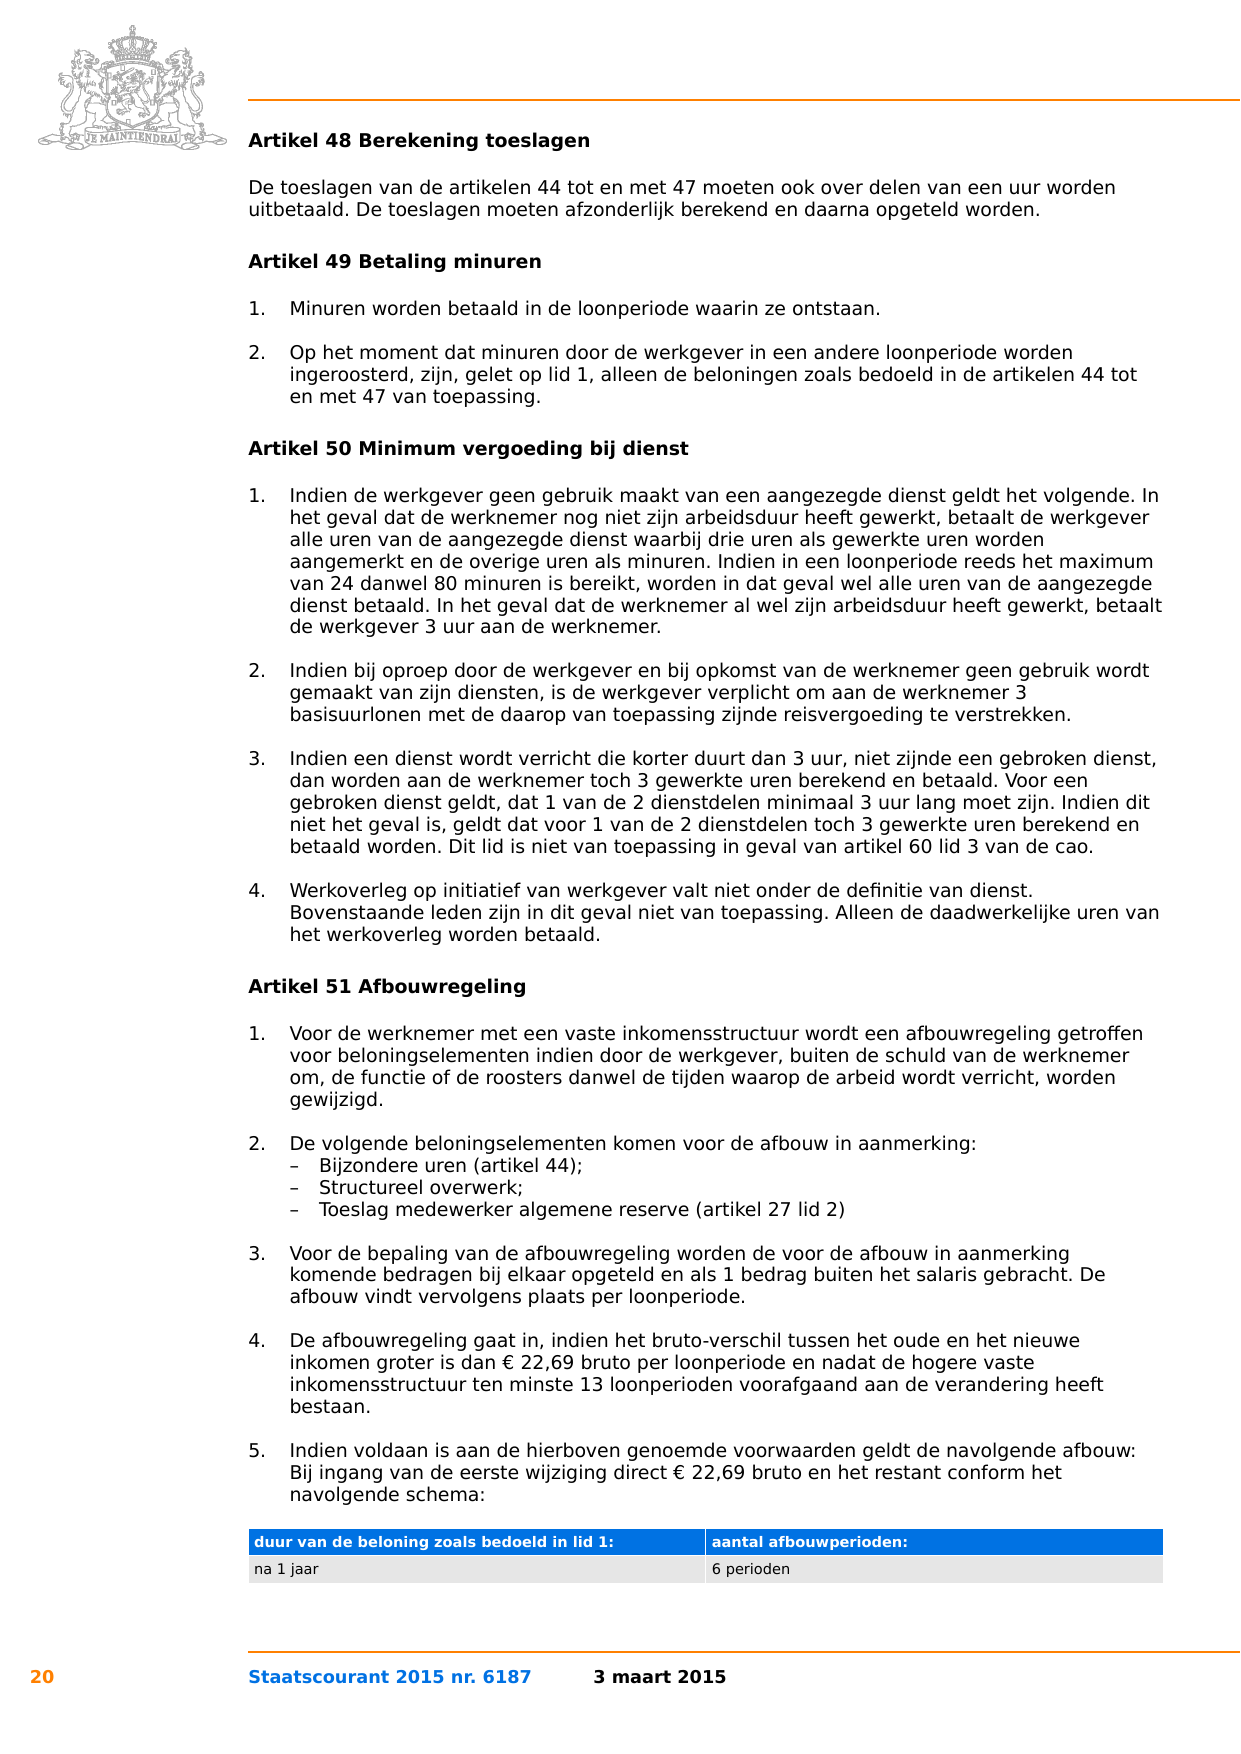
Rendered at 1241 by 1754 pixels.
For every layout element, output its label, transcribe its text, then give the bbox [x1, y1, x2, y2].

subtitle Artikel 50 Minimum vergoeding bij dienst [248, 438, 1163, 459]
table_header aantal afbouwperioden: [706, 1529, 1163, 1555]
text 3. Voor de bepaling van de afbouwregeling worden de voor de afbouw in aanmerking komende bedragen bij elkaar opgeteld en als 1 bedrag buiten het salaris gebracht. De afbouw vindt vervolgens plaats per loonperiode. [248, 1242, 1163, 1308]
table_cell na 1 jaar [249, 1556, 705, 1583]
text 2. Indien bij oproep door de werkgever en bij opkomst van de werknemer geen gebruik wordt gemaakt van zijn diensten, is de werkgever verplicht om aan de werknemer 3 basisuurlonen met de daarop van toepassing zijnde reisvergoeding te verstrekken. [248, 660, 1163, 726]
text 1. Indien de werkgever geen gebruik maakt van een aangezegde dienst geldt het volgende. In het geval dat de werknemer nog niet zijn arbeidsduur heeft gewerkt, betaalt de werkgever alle uren van de aangezegde dienst waarbij drie uren als gewerkte uren worden aangemerkt en de overige uren als minuren. Indien in een loonperiode reeds het maximum van 24 danwel 80 minuren is bereikt, worden in dat geval wel alle uren van de aangezegde dienst betaald. In het geval dat de werknemer al wel zijn arbeidsduur heeft gewerkt, betaalt de werkgever 3 uur aan de werknemer. [248, 484, 1163, 638]
picture [38, 25, 227, 150]
text – Toeslag medewerker algemene reserve (artikel 27 lid 2) [289, 1198, 1163, 1221]
text De toeslagen van de artikelen 44 tot en met 47 moeten ook over delen van een uur worden uitbetaald. De toeslagen moeten afzonderlijk berekend en daarna opgeteld worden. [248, 177, 1163, 221]
subtitle Artikel 48 Berekening toeslagen [248, 130, 1163, 152]
text – Bijzondere uren (artikel 44); [289, 1154, 1163, 1177]
text 1. Voor de werknemer met een vaste inkomensstructuur wordt een afbouwregeling getroffen voor beloningselementen indien door de werkgever, buiten de schuld van de werknemer om, de functie of de roosters danwel de tijden waarop de arbeid wordt verricht, worden gewijzigd. [248, 1023, 1163, 1111]
text Bij ingang van de eerste wijziging direct € 22,69 bruto en het restant conform het navolgende schema: [289, 1462, 1163, 1506]
text 3. Indien een dienst wordt verricht die korter duurt dan 3 uur, niet zijnde een gebroken dienst, dan worden aan de werknemer toch 3 gewerkte uren berekend en betaald. Voor een gebroken dienst geldt, dat 1 van de 2 dienstdelen minimaal 3 uur lang moet zijn. Indien dit niet het geval is, geldt dat voor 1 van de 2 dienstdelen toch 3 gewerkte uren berekend en betaald worden. Dit lid is niet van toepassing in geval van artikel 60 lid 3 van de cao. [248, 748, 1163, 858]
subtitle Artikel 49 Betaling minuren [248, 251, 1163, 273]
table_header duur van de beloning zoals bedoeld in lid 1: [249, 1529, 705, 1555]
text – Structureel overwerk; [289, 1177, 1163, 1198]
text 2. De volgende beloningselementen komen voor de afbouw in aanmerking: [248, 1133, 1163, 1154]
text 4. De afbouwregeling gaat in, indien het bruto-verschil tussen het oude en het nieuwe inkomen groter is dan € 22,69 bruto per loonperiode en nadat de hogere vaste inkomensstructuur ten minste 13 loonperioden voorafgaand aan de verandering heeft bestaan. [248, 1330, 1163, 1418]
subtitle Artikel 51 Afbouwregeling [248, 976, 1163, 998]
text 2. Op het moment dat minuren door de werkgever in een andere loonperiode worden ingeroosterd, zijn, gelet op lid 1, alleen de beloningen zoals bedoeld in de artikelen 44 tot en met 47 van toepassing. [248, 342, 1163, 408]
table_cell 6 perioden [706, 1556, 1163, 1583]
text 1. Minuren worden betaald in de loonperiode waarin ze ontstaan. [248, 298, 1163, 320]
text 4. Werkoverleg op initiatief van werkgever valt niet onder de definitie van dienst. Bovenstaande leden zijn in dit geval niet van toepassing. Alleen de daadwerkelijke uren van het werkoverleg worden betaald. [248, 880, 1163, 946]
text 5. Indien voldaan is aan de hierboven genoemde voorwaarden geldt de navolgende afbouw: [248, 1440, 1163, 1462]
